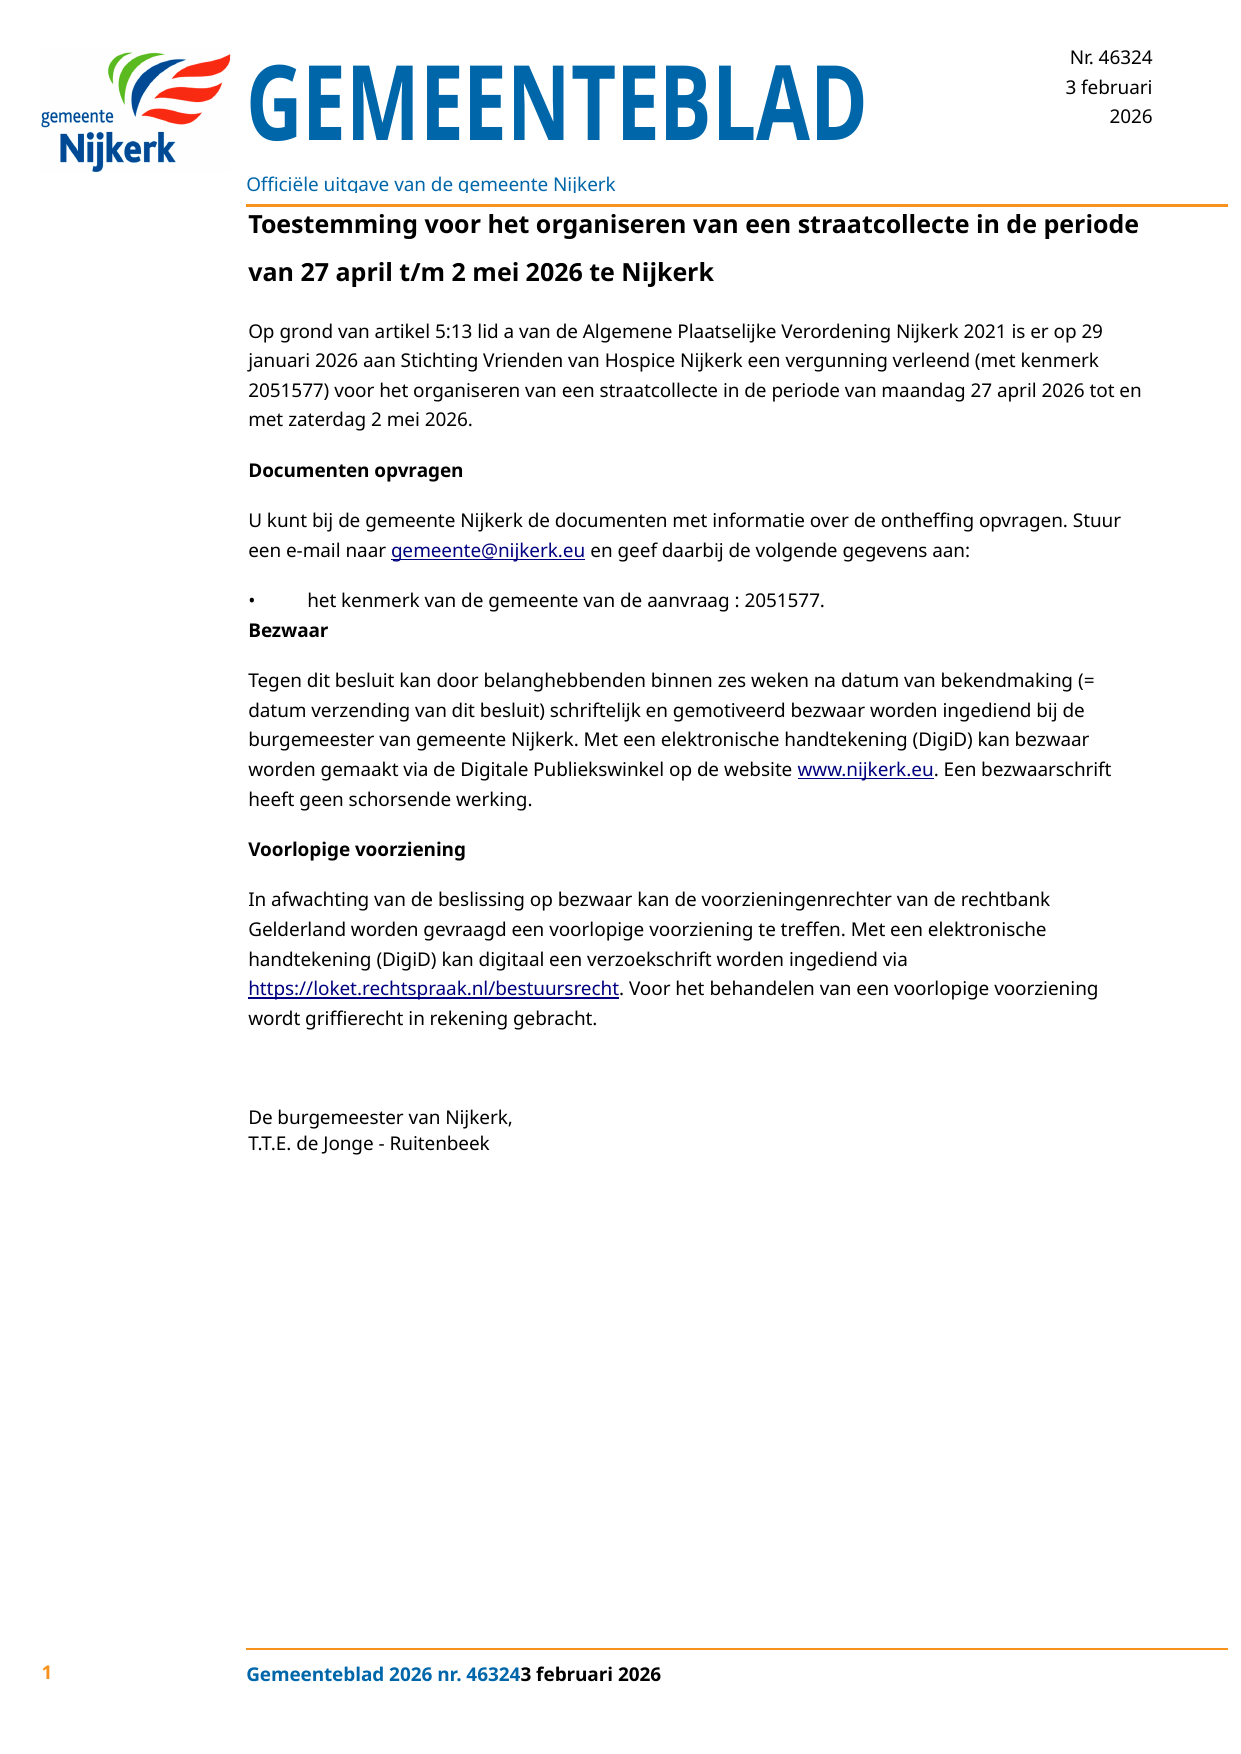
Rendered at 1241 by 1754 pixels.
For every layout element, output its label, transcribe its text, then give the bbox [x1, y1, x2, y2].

text Tegen dit besluit kan door belanghebbenden binnen zes weken na datum van bekendmaking (= datum verzending van dit besluit) schriftelijk en gemotiveerd bezwaar worden ingediend bij de burgemeester van gemeente Nijkerk. Met een elektronische handtekening (DigiD) kan bezwaar worden gemaakt via de Digitale Publiekswinkel op de website www.nijkerk.eu. Een bezwaarschrift heeft geen schorsende werking. [248, 667, 1152, 812]
text U kunt bij de gemeente Nijkerk de documenten met informatie over de ontheffing opvragen. Stuur een e-mail naar gemeente@nijkerk.eu en geef daarbij de volgende gegevens aan: [248, 507, 1152, 563]
text Op grond van artikel 5:13 lid a van de Algemene Plaatselijke Verordening Nijkerk 2021 is er op 29 januari 2026 aan Stichting Vrienden van Hospice Nijkerk een vergunning verleend (met kenmerk 2051577) voor het organiseren van een straatcollecte in de periode van maandag 27 april 2026 tot en met zaterdag 2 mei 2026. [248, 318, 1152, 432]
text T.T.E. de Jonge - Ruitenbeek [248, 1130, 1152, 1156]
text In afwachting van de beslissing op bezwaar kan de voorzieningenrechter van de rechtbank Gelderland worden gevraagd een voorlopige voorziening te treffen. Met een elektronische handtekening (DigiD) kan digitaal een verzoekschrift worden ingediend via https://loket.rechtspraak.nl/bestuursrecht. Voor het behandelen van een voorlopige voorziening wordt griffierecht in rekening gebracht. [248, 887, 1152, 1031]
picture [41, 47, 231, 172]
list het kenmerk van de gemeente van de aanvraag : 2051577. [248, 587, 1152, 613]
text Voorlopige voorziening [248, 836, 1152, 862]
text De burgemeester van Nijkerk, [248, 1104, 1152, 1130]
text Bezwaar [248, 617, 1152, 643]
text Toestemming voor het organiseren van een straatcollecte in de periode van 27 april t/m 2 mei 2026 te Nijkerk [248, 207, 1152, 288]
text Documenten opvragen [248, 457, 1152, 483]
